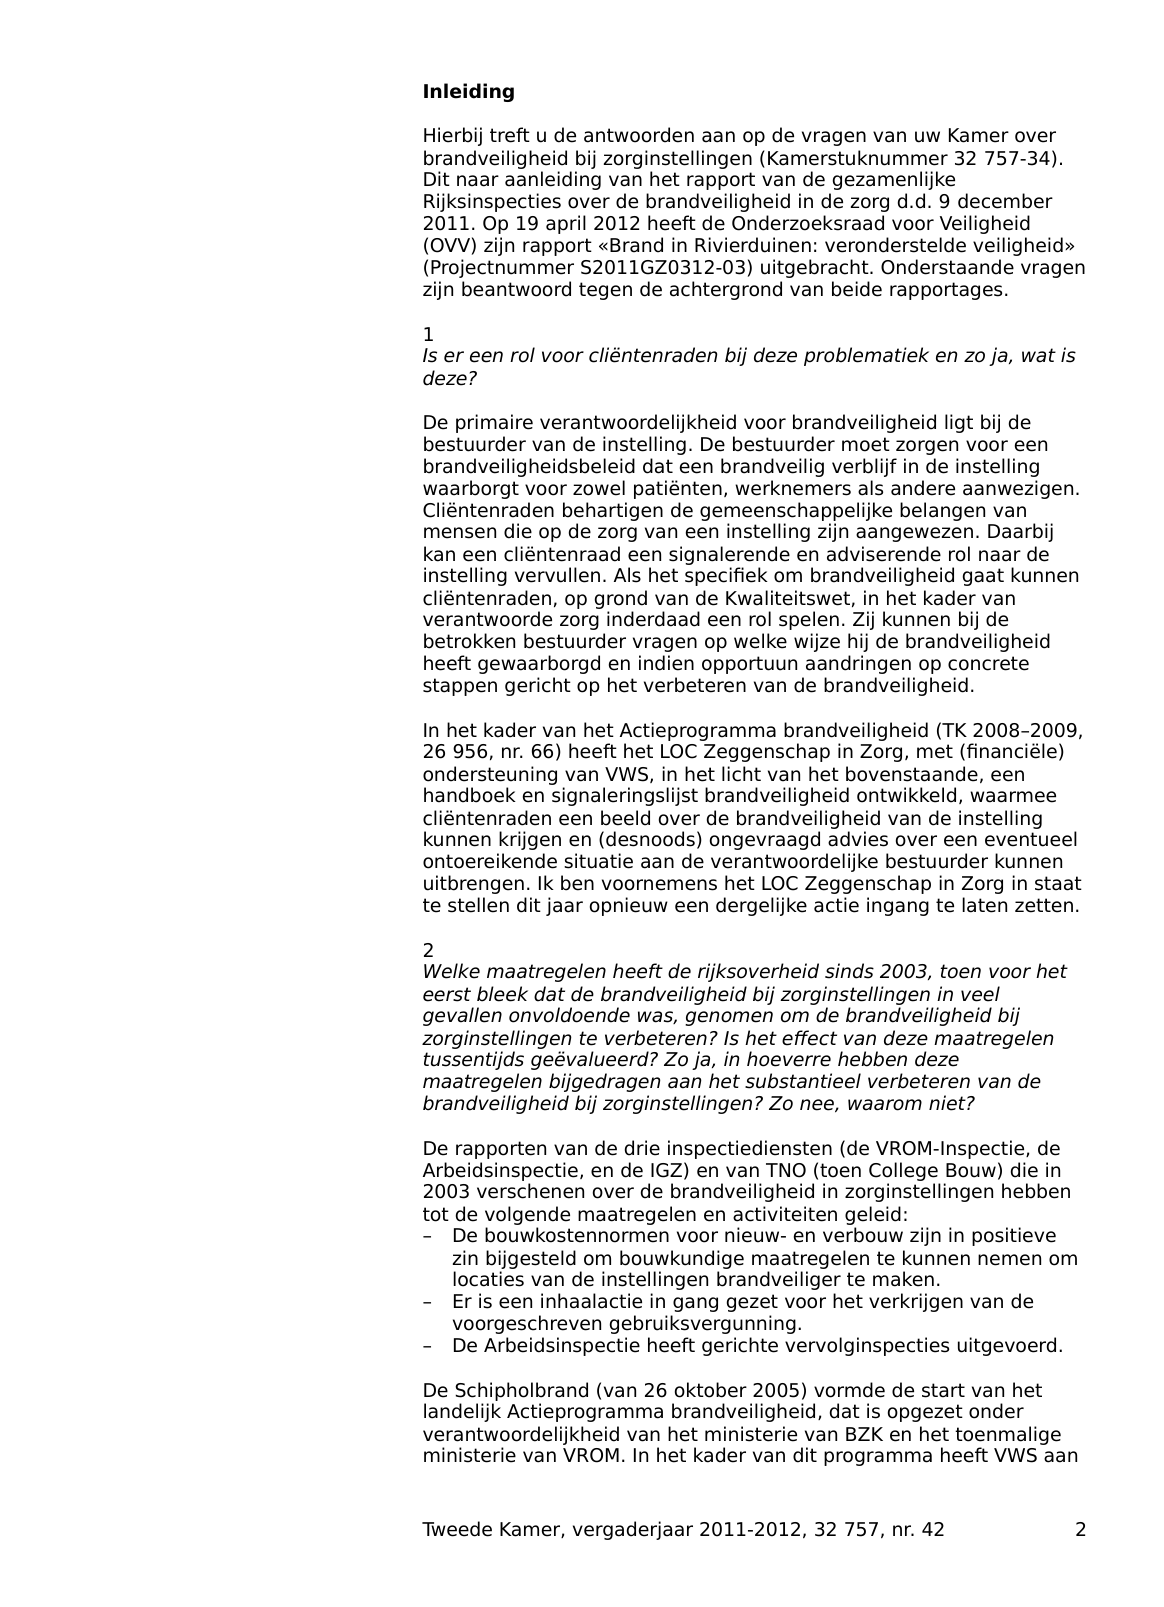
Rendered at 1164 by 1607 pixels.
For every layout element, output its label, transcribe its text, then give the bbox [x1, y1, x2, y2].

text De primaire verantwoordelijkheid voor brandveiligheid ligt bij de bestuurder van de instelling. De bestuurder moet zorgen voor een brandveiligheidsbeleid dat een brandveilig verblijf in de instelling waarborgt voor zowel patiënten, werknemers als andere aanwezigen. [422, 412, 1087, 499]
text – Er is een inhaalactie in gang gezet voor het verkrijgen van de voorgeschreven gebruiksvergunning. [422, 1291, 1087, 1335]
subtitle Inleiding [422, 81, 1087, 103]
text Is er een rol voor cliëntenraden bij deze problematiek en zo ja, wat is deze? [422, 345, 1087, 389]
text Hierbij treft u de antwoorden aan op de vragen van uw Kamer over brandveiligheid bij zorginstellingen (Kamerstuknummer 32 757-34). Dit naar aanleiding van het rapport van de gezamenlijke Rijksinspecties over de brandveiligheid in de zorg d.d. 9 december 2011. Op 19 april 2012 heeft de Onderzoeksraad voor Veiligheid (OVV) zijn rapport «Brand in Rivierduinen: veronderstelde veiligheid» (Projectnummer S2011GZ0312-03) uitgebracht. Onderstaande vragen zijn beantwoord tegen de achtergrond van beide rapportages. [422, 125, 1087, 301]
text De rapporten van de drie inspectiediensten (de VROM-Inspectie, de Arbeidsinspectie, en de IGZ) en van TNO (toen College Bouw) die in 2003 verschenen over de brandveiligheid in zorginstellingen hebben tot de volgende maatregelen en activiteiten geleid: [422, 1137, 1087, 1225]
text 1 [422, 323, 1087, 345]
text In het kader van het Actieprogramma brandveiligheid (TK 2008–2009, 26 956, nr. 66) heeft het LOC Zeggenschap in Zorg, met (financiële) ondersteuning van VWS, in het licht van het bovenstaande, een handboek en signaleringslijst brandveiligheid ontwikkeld, waarmee cliëntenraden een beeld over de brandveiligheid van de instelling kunnen krijgen en (desnoods) ongevraagd advies over een eventueel ontoereikende situatie aan de verantwoordelijke bestuurder kunnen uitbrengen. Ik ben voornemens het LOC Zeggenschap in Zorg in staat te stellen dit jaar opnieuw een dergelijke actie ingang te laten zetten. [422, 719, 1087, 917]
text Cliëntenraden behartigen de gemeenschappelijke belangen van mensen die op de zorg van een instelling zijn aangewezen. Daarbij kan een cliëntenraad een signalerende en adviserende rol naar de instelling vervullen. Als het specifiek om brandveiligheid gaat kunnen cliëntenraden, op grond van de Kwaliteitswet, in het kader van verantwoorde zorg inderdaad een rol spelen. Zij kunnen bij de betrokken bestuurder vragen op welke wijze hij de brandveiligheid heeft gewaarborgd en indien opportuun aandringen op concrete stappen gericht op het verbeteren van de brandveiligheid. [422, 499, 1087, 697]
text Welke maatregelen heeft de rijksoverheid sinds 2003, toen voor het eerst bleek dat de brandveiligheid bij zorginstellingen in veel gevallen onvoldoende was, genomen om de brandveiligheid bij zorginstellingen te verbeteren? Is het effect van deze maatregelen tussentijds geëvalueerd? Zo ja, in hoeverre hebben deze maatregelen bijgedragen aan het substantieel verbeteren van de brandveiligheid bij zorginstellingen? Zo nee, waarom niet? [422, 961, 1087, 1115]
text – De bouwkostennormen voor nieuw- en verbouw zijn in positieve zin bijgesteld om bouwkundige maatregelen te kunnen nemen om locaties van de instellingen brandveiliger te maken. [422, 1225, 1087, 1291]
text De Schipholbrand (van 26 oktober 2005) vormde de start van het landelijk Actieprogramma brandveiligheid, dat is opgezet onder verantwoordelijkheid van het ministerie van BZK en het toenmalige ministerie van VROM. In het kader van dit programma heeft VWS aan [422, 1379, 1087, 1467]
text 2 [422, 939, 1087, 961]
text – De Arbeidsinspectie heeft gerichte vervolginspecties uitgevoerd. [422, 1335, 1087, 1357]
